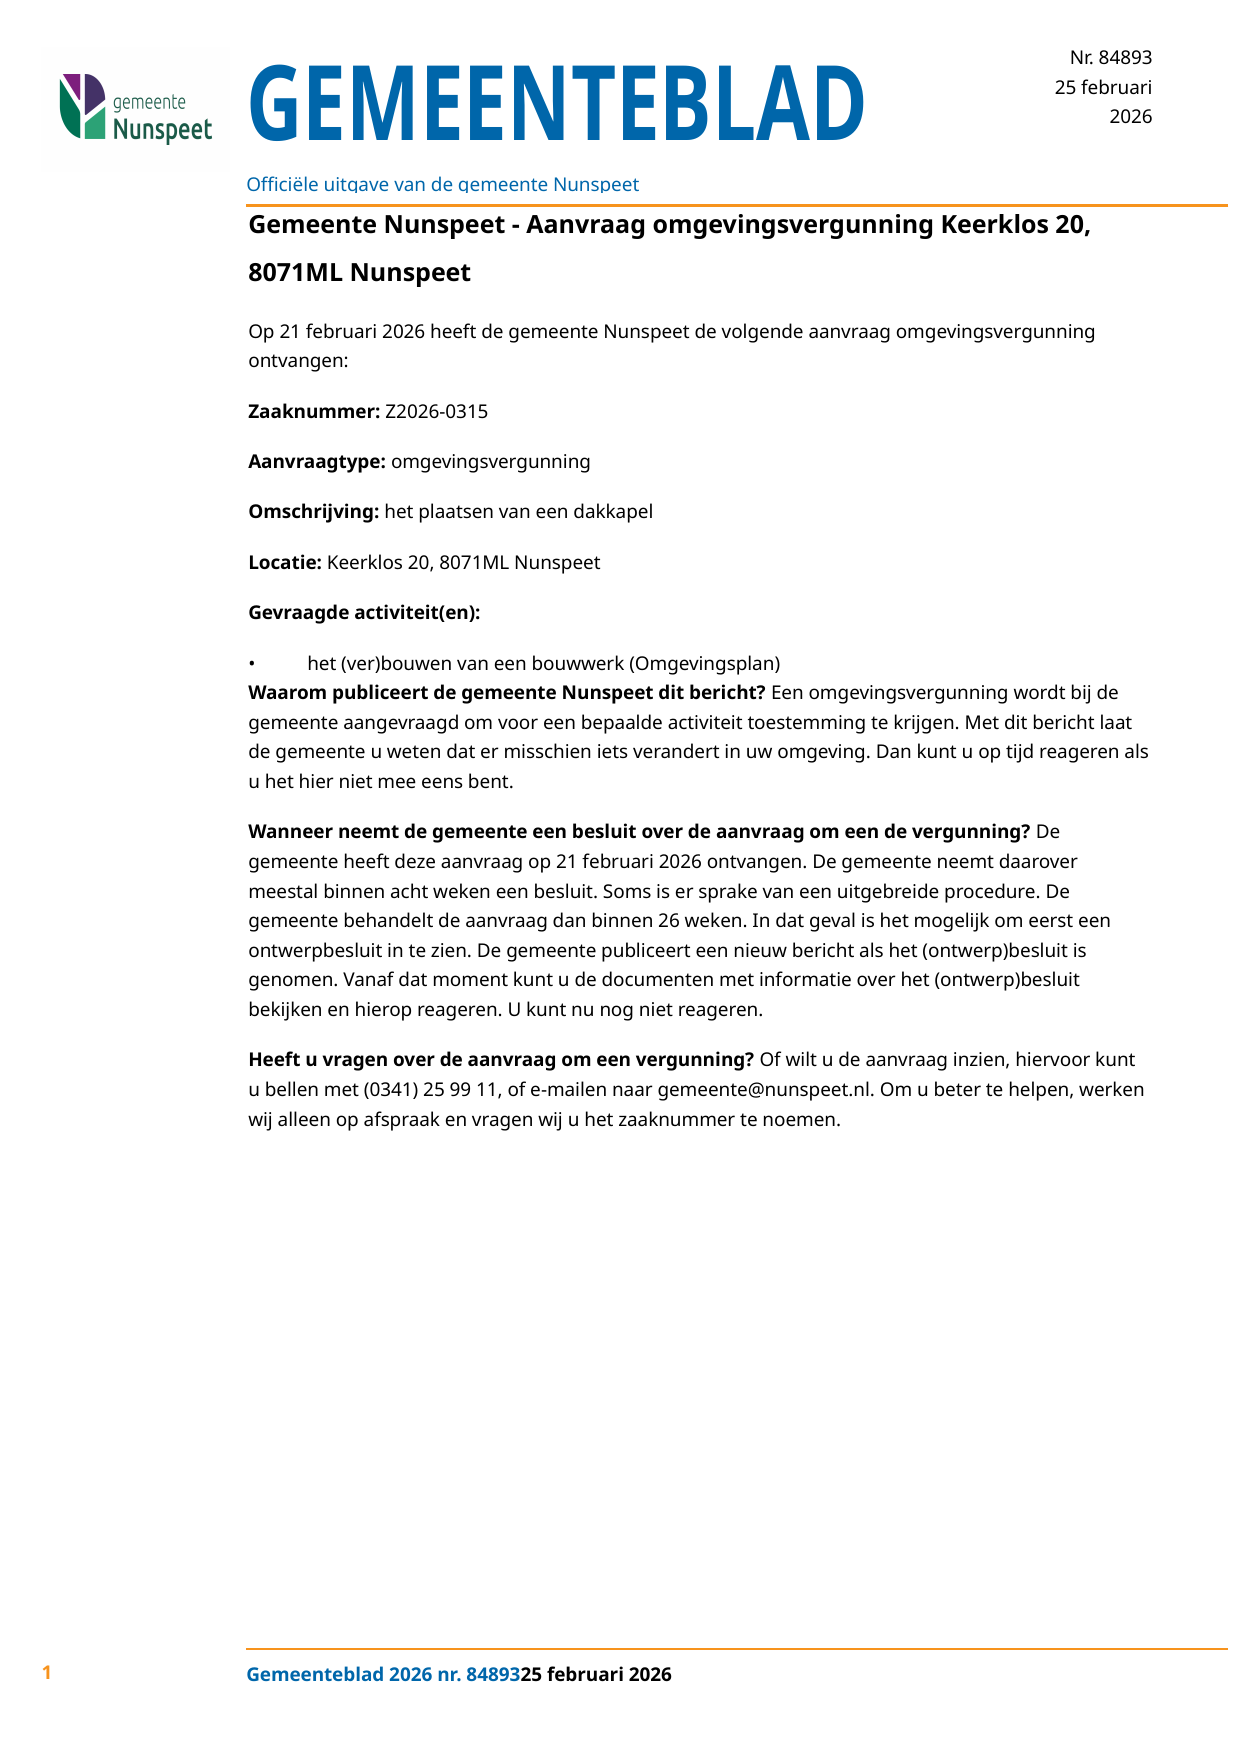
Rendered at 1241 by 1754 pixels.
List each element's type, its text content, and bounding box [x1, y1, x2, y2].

text Heeft u vragen over de aanvraag om een vergunning? Of wilt u de aanvraag inzien, hiervoor kunt u bellen met (0341) 25 99 11, of e-mailen naar gemeente@nunspeet.nl. Om u beter te helpen, werken wij alleen op afspraak en vragen wij u het zaaknummer te noemen. [248, 1047, 1152, 1132]
text Waarom publiceert de gemeente Nunspeet dit bericht? Een omgevingsvergunning wordt bij de gemeente aangevraagd om voor een bepaalde activiteit toestemming te krijgen. Met dit bericht laat de gemeente u weten dat er misschien iets verandert in uw omgeving. Dan kunt u op tijd reageren als u het hier niet mee eens bent. [248, 679, 1152, 794]
text Zaaknummer: Z2026-0315 [248, 398, 1152, 424]
text Gemeente Nunspeet - Aanvraag omgevingsvergunning Keerklos 20, 8071ML Nunspeet [248, 207, 1152, 288]
picture [41, 47, 231, 172]
list het (ver)bouwen van een bouwwerk (Omgevingsplan) [248, 650, 1152, 676]
text Gevraagde activiteit(en): [248, 599, 1152, 625]
text Aanvraagtype: omgevingsvergunning [248, 448, 1152, 474]
text Locatie: Keerklos 20, 8071ML Nunspeet [248, 549, 1152, 575]
text Op 21 februari 2026 heeft de gemeente Nunspeet de volgende aanvraag omgevingsvergunning ontvangen: [248, 318, 1152, 373]
text Wanneer neemt de gemeente een besluit over de aanvraag om een de vergunning? De gemeente heeft deze aanvraag op 21 februari 2026 ontvangen. De gemeente neemt daarover meestal binnen acht weken een besluit. Soms is er sprake van een uitgebreide procedure. De gemeente behandelt de aanvraag dan binnen 26 weken. In dat geval is het mogelijk om eerst een ontwerpbesluit in te zien. De gemeente publiceert een nieuw bericht als het (ontwerp)besluit is genomen. Vanaf dat moment kunt u de documenten met informatie over het (ontwerp)besluit bekijken en hierop reageren. U kunt nu nog niet reageren. [248, 819, 1152, 1022]
text Omschrijving: het plaatsen van een dakkapel [248, 499, 1152, 524]
